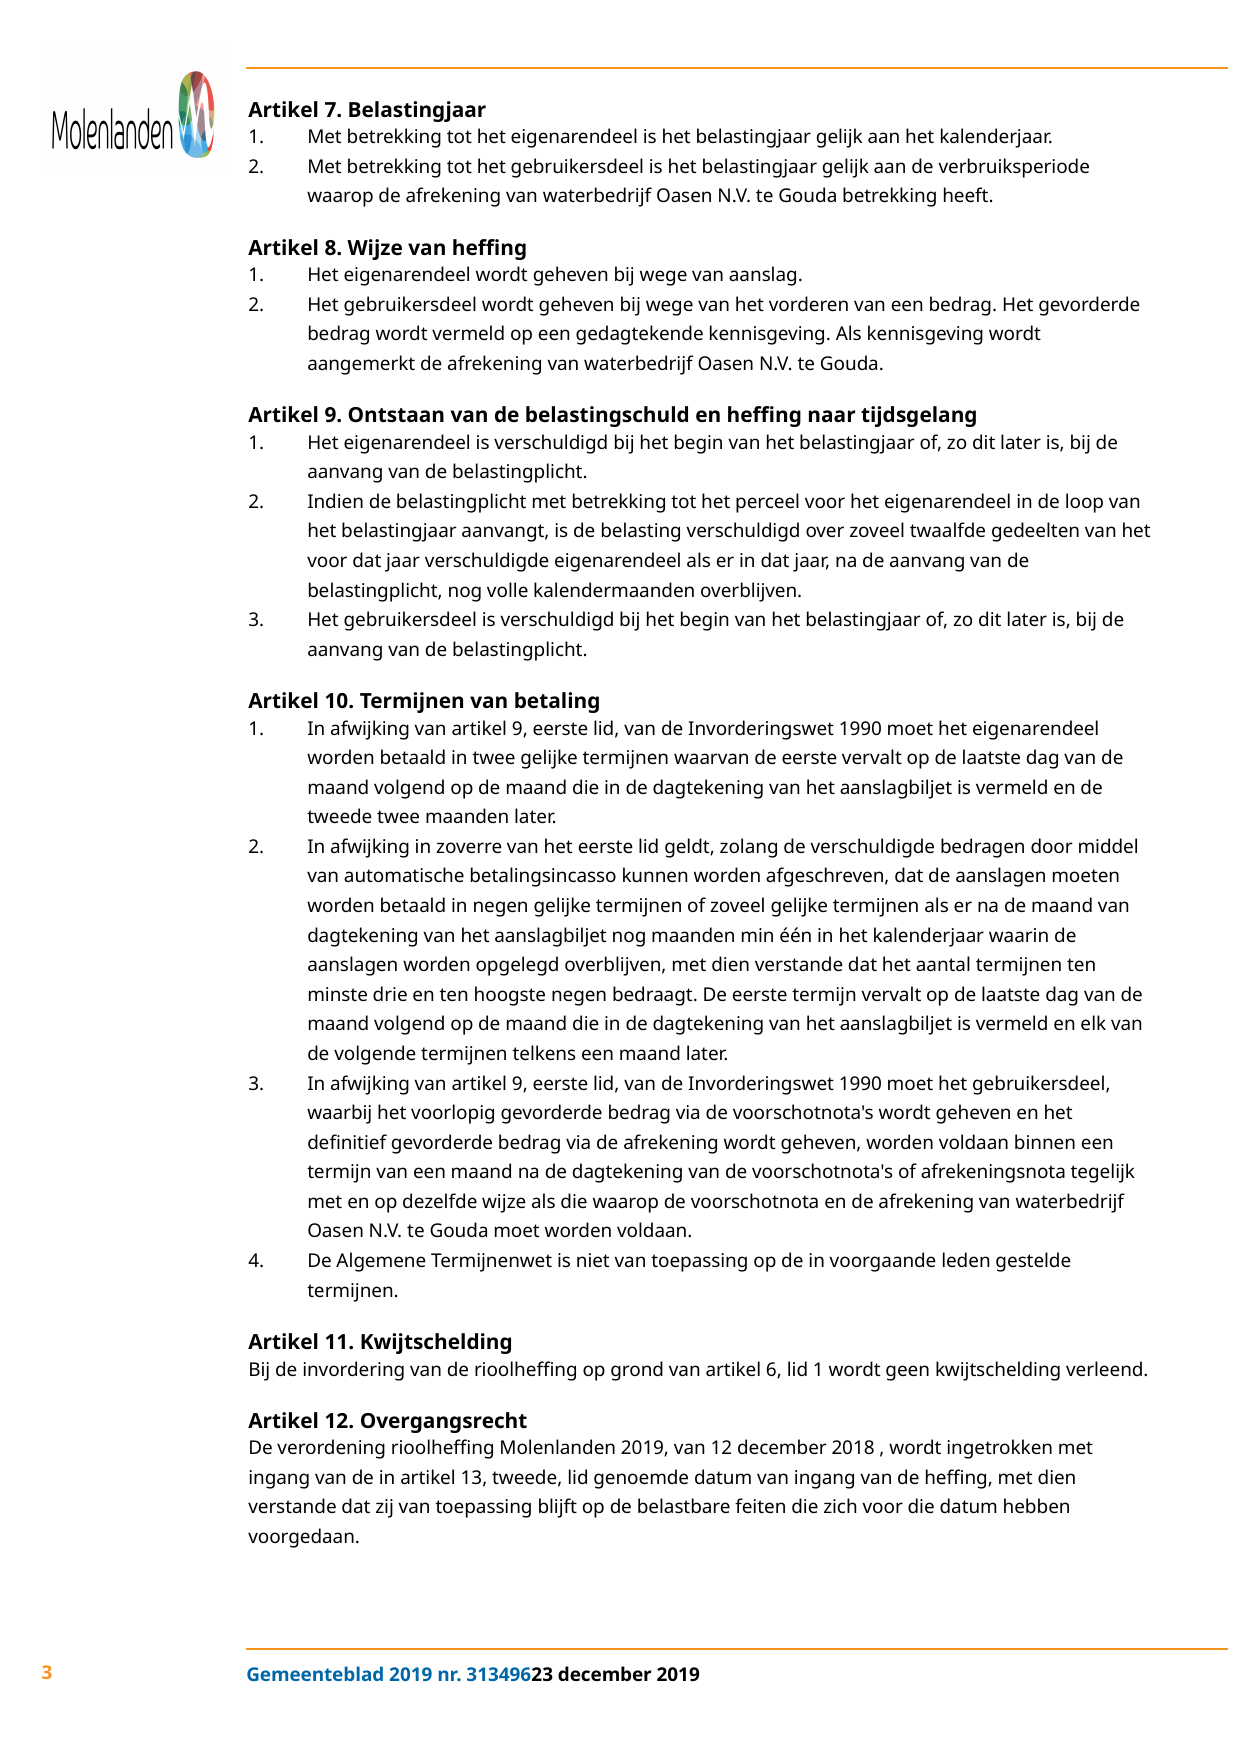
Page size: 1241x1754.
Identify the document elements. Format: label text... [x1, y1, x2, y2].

list De Algemene Termijnenwet is niet van toepassing op de in voorgaande leden gestelde termijnen. [248, 1247, 1152, 1303]
text De verordening rioolheffing Molenlanden 2019, van 12 december 2018 , wordt ingetrokken met ingang van de in artikel 13, tweede, lid genoemde datum van ingang van de heffing, met dien verstande dat zij van toepassing blijft op de belastbare feiten die zich voor die datum hebben voorgedaan. [248, 1434, 1152, 1549]
list Met betrekking tot het eigenarendeel is het belastingjaar gelijk aan het kalenderjaar. [248, 123, 1152, 149]
list Het eigenarendeel is verschuldigd bij het begin van het belastingjaar of, zo dit later is, bij de aanvang van de belastingplicht. [248, 429, 1152, 484]
text Artikel 9. Ontstaan van de belastingschuld en heffing naar tijdsgelang [248, 400, 1152, 429]
text Artikel 11. Kwijtschelding [248, 1327, 1152, 1356]
text Artikel 12. Overgangsrecht [248, 1406, 1152, 1434]
text Artikel 10. Termijnen van betaling [248, 686, 1152, 715]
list In afwijking van artikel 9, eerste lid, van de Invorderingswet 1990 moet het eigenarendeel worden betaald in twee gelijke termijnen waarvan de eerste vervalt op de laatste dag van de maand volgend op de maand die in de dagtekening van het aanslagbiljet is vermeld en de tweede twee maanden later. [248, 715, 1152, 829]
text Artikel 7. Belastingjaar [248, 95, 1152, 123]
picture [41, 47, 231, 172]
list Het eigenarendeel wordt geheven bij wege van aanslag. [248, 261, 1152, 287]
list Het gebruikersdeel is verschuldigd bij het begin van het belastingjaar of, zo dit later is, bij de aanvang van de belastingplicht. [248, 606, 1152, 662]
list In afwijking in zoverre van het eerste lid geldt, zolang de verschuldigde bedragen door middel van automatische betalingsincasso kunnen worden afgeschreven, dat de aanslagen moeten worden betaald in negen gelijke termijnen of zoveel gelijke termijnen als er na de maand van dagtekening van het aanslagbiljet nog maanden min één in het kalenderjaar waarin de aanslagen worden opgelegd overblijven, met dien verstande dat het aantal termijnen ten minste drie en ten hoogste negen bedraagt. De eerste termijn vervalt op de laatste dag van de maand volgend op de maand die in de dagtekening van het aanslagbiljet is vermeld en elk van de volgende termijnen telkens een maand later. [248, 833, 1152, 1066]
list Met betrekking tot het gebruikersdeel is het belastingjaar gelijk aan de verbruiksperiode waarop de afrekening van waterbedrijf Oasen N.V. te Gouda betrekking heeft. [248, 153, 1152, 208]
text Bij de invordering van de rioolheffing op grond van artikel 6, lid 1 wordt geen kwijtschelding verleend. [248, 1356, 1152, 1381]
list Indien de belastingplicht met betrekking tot het perceel voor het eigenarendeel in de loop van het belastingjaar aanvangt, is de belasting verschuldigd over zoveel twaalfde gedeelten van het voor dat jaar verschuldigde eigenarendeel als er in dat jaar, na de aanvang van de belastingplicht, nog volle kalendermaanden overblijven. [248, 488, 1152, 602]
list In afwijking van artikel 9, eerste lid, van de Invorderingswet 1990 moet het gebruikersdeel, waarbij het voorlopig gevorderde bedrag via de voorschotnota's wordt geheven en het definitief gevorderde bedrag via de afrekening wordt geheven, worden voldaan binnen een termijn van een maand na de dagtekening van de voorschotnota's of afrekeningsnota tegelijk met en op dezelfde wijze als die waarop de voorschotnota en de afrekening van waterbedrijf Oasen N.V. te Gouda moet worden voldaan. [248, 1070, 1152, 1243]
list Het gebruikersdeel wordt geheven bij wege van het vorderen van een bedrag. Het gevorderde bedrag wordt vermeld op een gedagtekende kennisgeving. Als kennisgeving wordt aangemerkt de afrekening van waterbedrijf Oasen N.V. te Gouda. [248, 291, 1152, 376]
text Artikel 8. Wijze van heffing [248, 233, 1152, 261]
